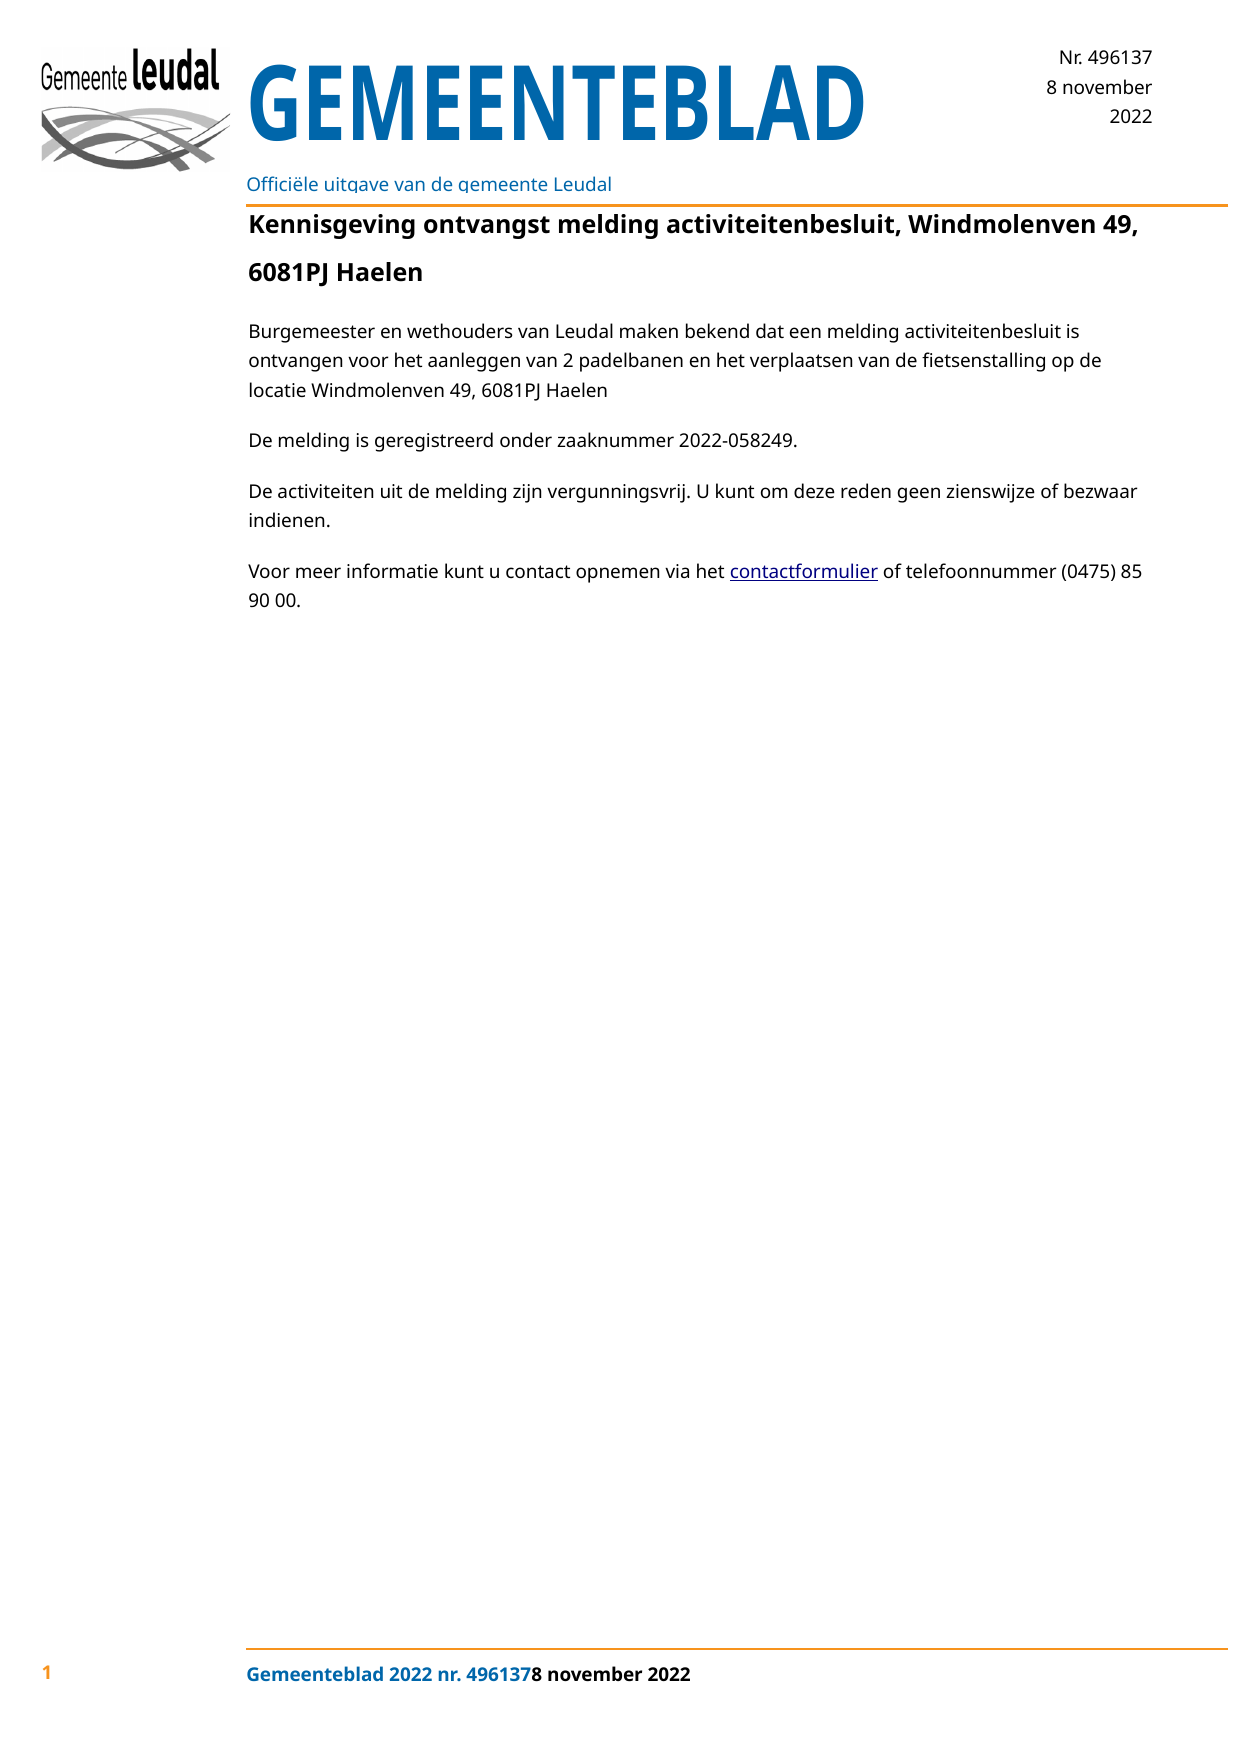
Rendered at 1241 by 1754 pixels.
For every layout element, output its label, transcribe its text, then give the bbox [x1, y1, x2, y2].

text Burgemeester en wethouders van Leudal maken bekend dat een melding activiteitenbesluit is ontvangen voor het aanleggen van 2 padelbanen en het verplaatsen van de fietsenstalling op de locatie Windmolenven 49, 6081PJ Haelen [248, 318, 1152, 403]
text Kennisgeving ontvangst melding activiteitenbesluit, Windmolenven 49, 6081PJ Haelen [248, 207, 1152, 288]
text Voor meer informatie kunt u contact opnemen via het contactformulier of telefoonnummer (0475) 85 90 00. [248, 558, 1152, 613]
text De activiteiten uit de melding zijn vergunningsvrij. U kunt om deze reden geen zienswijze of bezwaar indienen. [248, 478, 1152, 533]
text De melding is geregistreerd onder zaaknummer 2022-058249. [248, 427, 1152, 453]
picture [41, 47, 231, 172]
